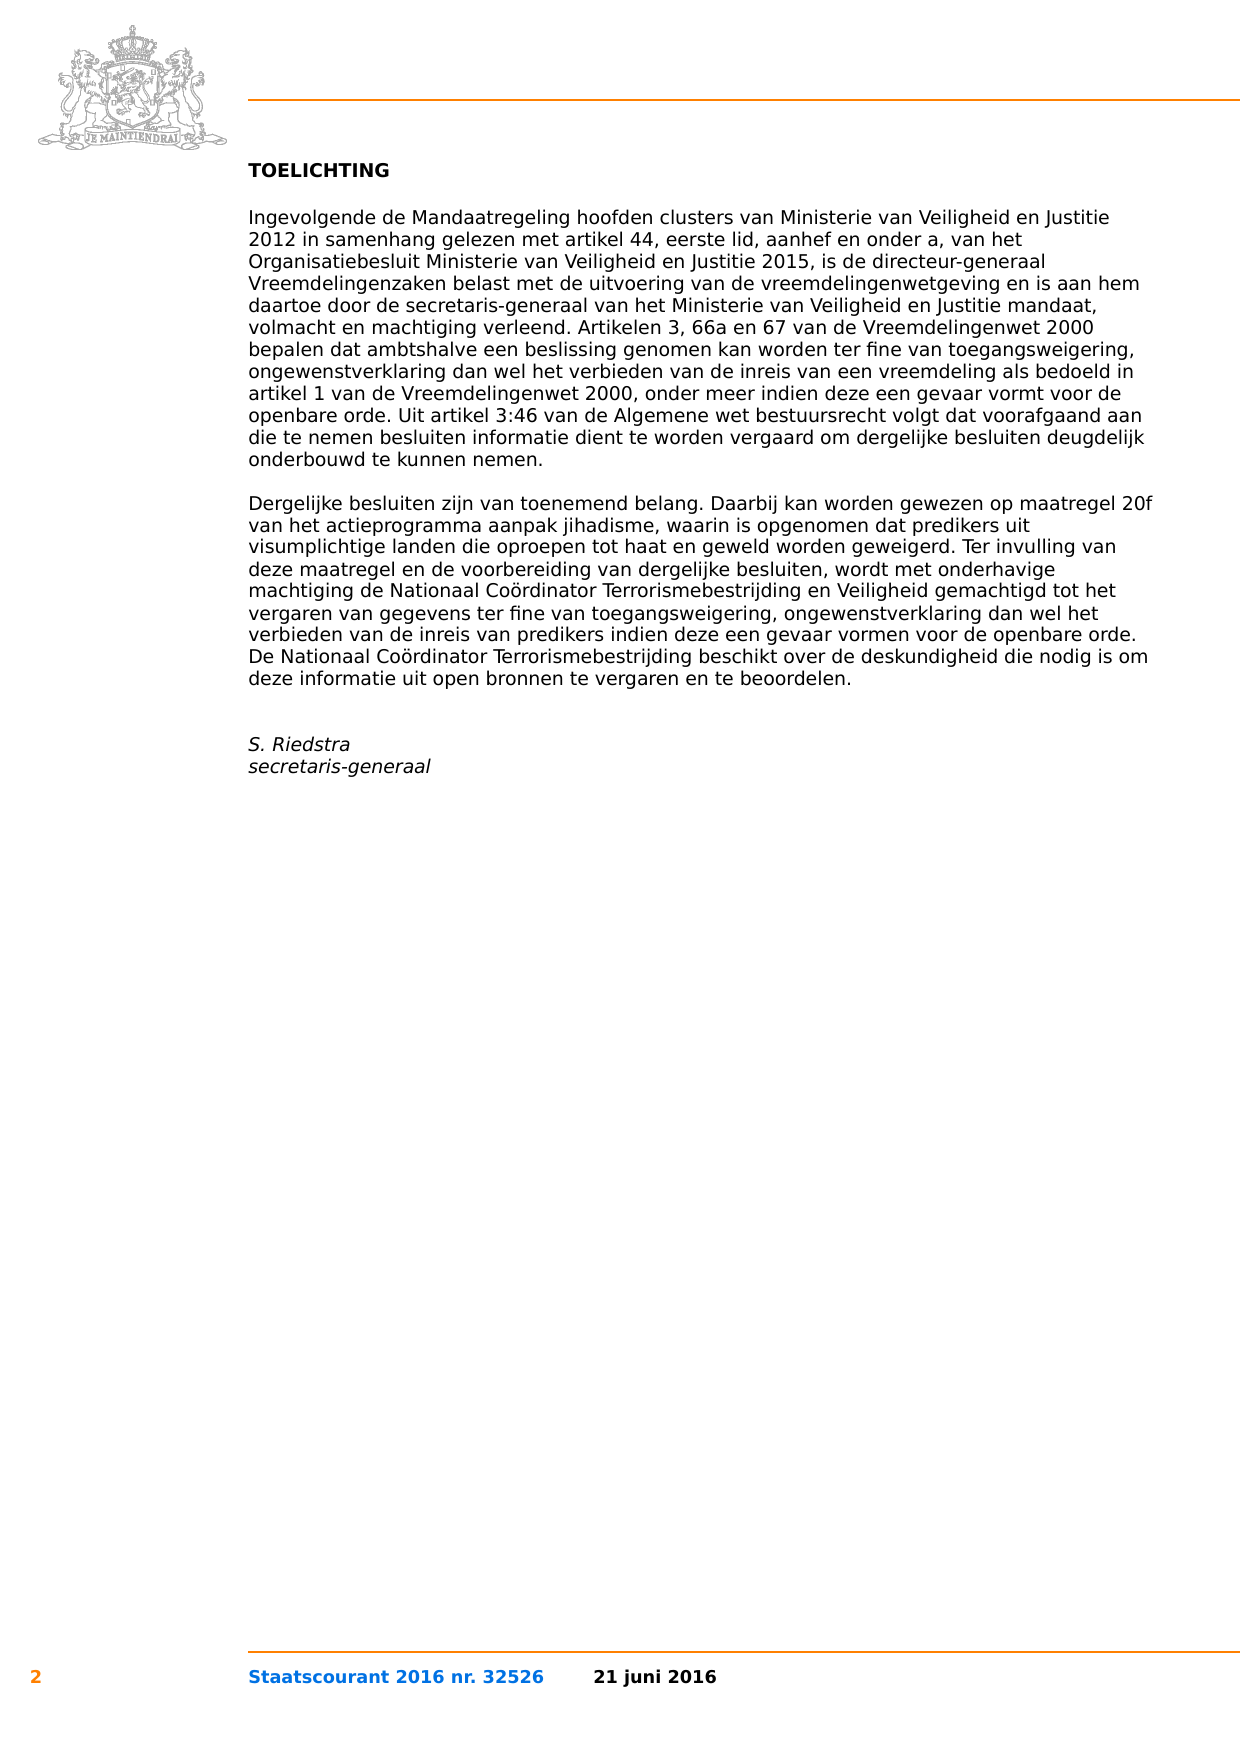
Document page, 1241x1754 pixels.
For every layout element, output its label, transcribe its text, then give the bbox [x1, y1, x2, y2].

text Dergelijke besluiten zijn van toenemend belang. Daarbij kan worden gewezen op maatregel 20f van het actieprogramma aanpak jihadisme, waarin is opgenomen dat predikers uit visumplichtige landen die oproepen tot haat en geweld worden geweigerd. Ter invulling van deze maatregel en de voorbereiding van dergelijke besluiten, wordt met onderhavige machtiging de Nationaal Coördinator Terrorismebestrijding en Veiligheid gemachtigd tot het vergaren van gegevens ter fine van toegangsweigering, ongewenstverklaring dan wel het verbieden van de inreis van predikers indien deze een gevaar vormen voor de openbare orde. De Nationaal Coördinator Terrorismebestrijding beschikt over de deskundigheid die nodig is om deze informatie uit open bronnen te vergaren en te beoordelen. [248, 492, 1163, 690]
text Ingevolgende de Mandaatregeling hoofden clusters van Ministerie van Veiligheid en Justitie 2012 in samenhang gelezen met artikel 44, eerste lid, aanhef en onder a, van het Organisatiebesluit Ministerie van Veiligheid en Justitie 2015, is de directeur-generaal Vreemdelingenzaken belast met de uitvoering van de vreemdelingenwetgeving en is aan hem daartoe door de secretaris-generaal van het Ministerie van Veiligheid en Justitie mandaat, volmacht en machtiging verleend. Artikelen 3, 66a en 67 van de Vreemdelingenwet 2000 bepalen dat ambtshalve een beslissing genomen kan worden ter fine van toegangsweigering, ongewenstverklaring dan wel het verbieden van de inreis van een vreemdeling als bedoeld in artikel 1 van de Vreemdelingenwet 2000, onder meer indien deze een gevaar vormt voor de openbare orde. Uit artikel 3:46 van de Algemene wet bestuursrecht volgt dat voorafgaand aan die te nemen besluiten informatie dient te worden vergaard om dergelijke besluiten deugdelijk onderbouwd te kunnen nemen. [248, 207, 1163, 471]
text S. Riedstra secretaris-generaal [248, 712, 1163, 778]
picture [38, 25, 227, 150]
subtitle TOELICHTING [248, 160, 1163, 182]
